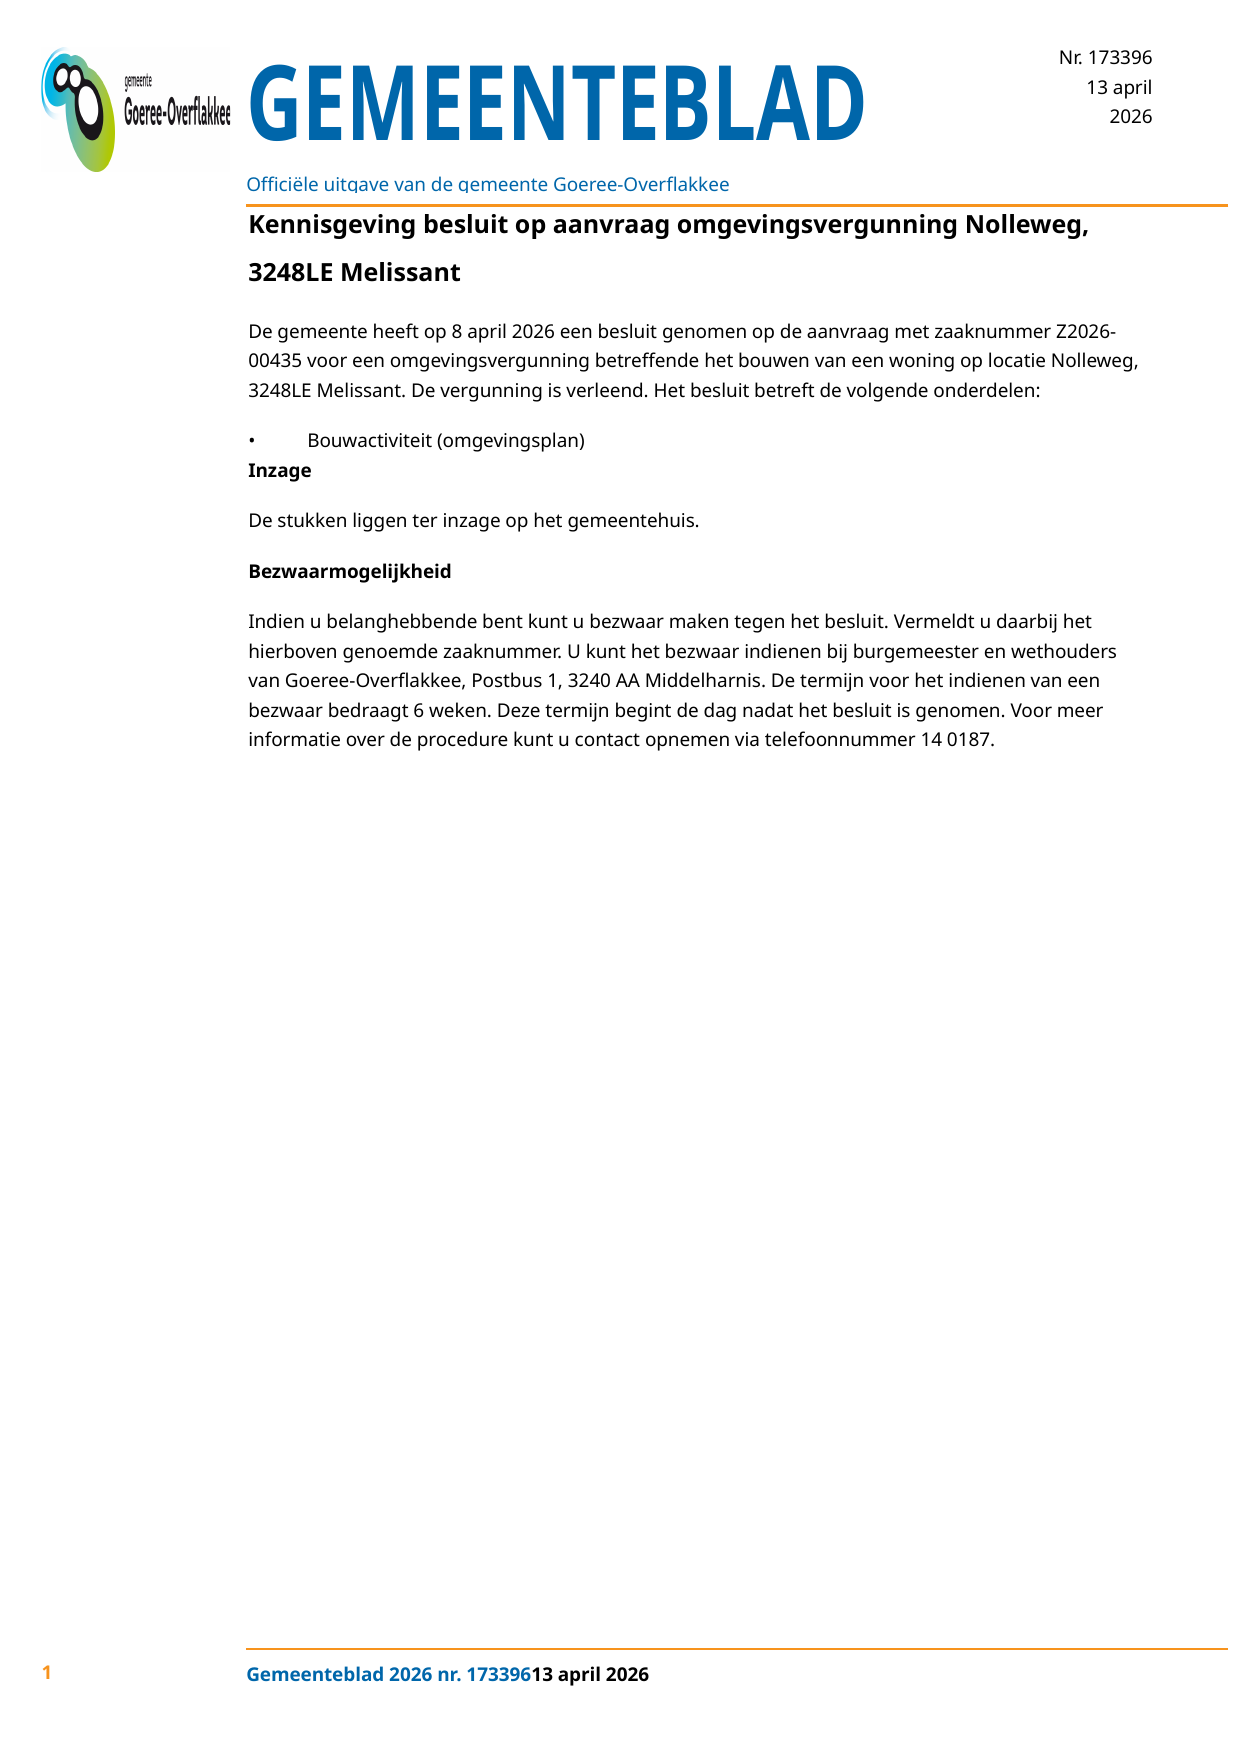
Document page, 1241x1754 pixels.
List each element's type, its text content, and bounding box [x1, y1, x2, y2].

list Bouwactiviteit (omgevingsplan) [248, 427, 1152, 453]
text Indien u belanghebbende bent kunt u bezwaar maken tegen het besluit. Vermeldt u daarbij het hierboven genoemde zaaknummer. U kunt het bezwaar indienen bij burgemeester en wethouders van Goeree-Overflakkee, Postbus 1, 3240 AA Middelharnis. De termijn voor het indienen van een bezwaar bedraagt 6 weken. Deze termijn begint de dag nadat het besluit is genomen. Voor meer informatie over de procedure kunt u contact opnemen via telefoonnummer 14 0187. [248, 608, 1152, 752]
picture [41, 47, 231, 172]
text Inzage [248, 457, 1152, 483]
text Kennisgeving besluit op aanvraag omgevingsvergunning Nolleweg, 3248LE Melissant [248, 207, 1152, 288]
text De gemeente heeft op 8 april 2026 een besluit genomen op de aanvraag met zaaknummer Z2026-00435 voor een omgevingsvergunning betreffende het bouwen van een woning op locatie Nolleweg, 3248LE Melissant. De vergunning is verleend. Het besluit betreft de volgende onderdelen: [248, 318, 1152, 403]
text De stukken liggen ter inzage op het gemeentehuis. [248, 507, 1152, 533]
text Bezwaarmogelijkheid [248, 558, 1152, 584]
